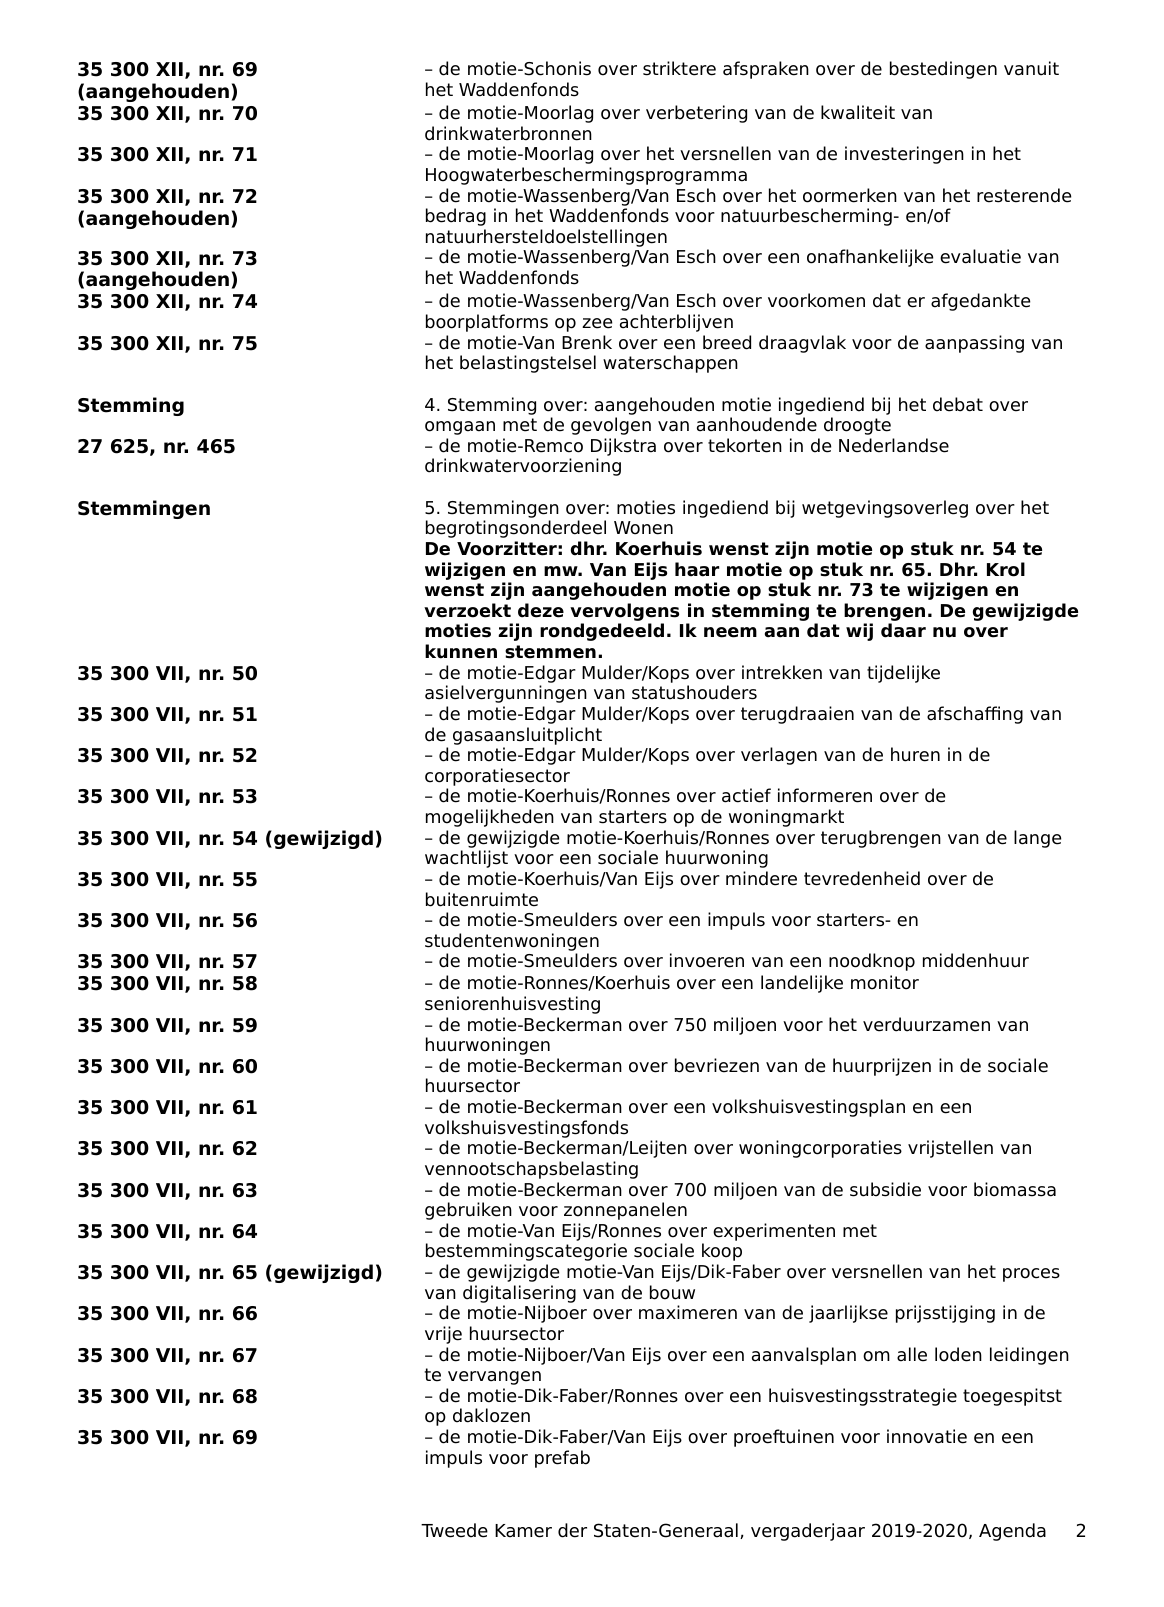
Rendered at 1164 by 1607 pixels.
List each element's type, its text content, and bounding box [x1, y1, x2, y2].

table_cell 35 300 VII, nr. 55 [77, 869, 401, 910]
table_cell – de motie-Beckerman/Leijten over woningcorporaties vrijstellen van vennootschapsbelasting [418, 1138, 1087, 1179]
table_cell 35 300 VII, nr. 60 [77, 1056, 401, 1097]
table_cell 35 300 XII, nr. 73 (aangehouden) [77, 248, 401, 291]
table_cell – de motie-Wassenberg/Van Esch over het oormerken van het resterende bedrag in het Waddenfonds voor natuurbescherming- en/of natuurhersteldoelstellingen [418, 186, 1087, 247]
table_cell 35 300 XII, nr. 70 [77, 103, 401, 144]
table_cell 35 300 VII, nr. 58 [77, 973, 401, 1014]
table_cell [401, 436, 418, 477]
table_cell [401, 745, 418, 786]
table_cell [401, 498, 418, 539]
table_cell 35 300 VII, nr. 51 [77, 704, 401, 745]
table_cell – de motie-Van Eijs/Ronnes over experimenten met bestemmingscategorie sociale koop [418, 1221, 1087, 1262]
table_cell [401, 186, 418, 247]
table_cell [401, 333, 418, 374]
table_cell [401, 1221, 418, 1262]
table_cell [401, 59, 418, 103]
table_cell [418, 477, 1087, 498]
table_cell [77, 477, 401, 498]
table_cell 35 300 VII, nr. 62 [77, 1138, 401, 1179]
table_cell – de motie-Van Brenk over een breed draagvlak voor de aanpassing van het belastingstelsel waterschappen [418, 333, 1087, 374]
table_cell – de motie-Beckerman over 750 miljoen voor het verduurzamen van huurwoningen [418, 1015, 1087, 1056]
table_cell 35 300 VII, nr. 56 [77, 910, 401, 951]
table_cell [401, 291, 418, 333]
table_cell 5. Stemmingen over: moties ingediend bij wetgevingsoverleg over het begrotingsonderdeel Wonen [418, 498, 1087, 539]
table_cell – de motie-Beckerman over een volkshuisvestingsplan en een volkshuisvestingsfonds [418, 1097, 1087, 1138]
table_cell De Voorzitter: dhr. Koerhuis wenst zijn motie op stuk nr. 54 te wijzigen en mw. Van Eijs haar motie op stuk nr. 65. Dhr. Krol wenst zijn aangehouden motie op stuk nr. 73 te wijzigen en verzoekt deze vervolgens in stemming te brengen. De gewijzigde moties zijn rondgedeeld. Ik neem aan dat wij daar nu over kunnen stemmen. [418, 539, 1087, 663]
table_cell 35 300 VII, nr. 66 [77, 1303, 401, 1344]
table_cell [401, 704, 418, 745]
table_cell [401, 1097, 418, 1138]
table_cell 35 300 VII, nr. 57 [77, 951, 401, 973]
table_cell 35 300 XII, nr. 75 [77, 333, 401, 374]
table_cell – de motie-Smeulders over invoeren van een noodknop middenhuur [418, 951, 1087, 973]
table_cell [401, 786, 418, 828]
table_cell [401, 1427, 418, 1468]
table_cell – de motie-Beckerman over 700 miljoen van de subsidie voor biomassa gebruiken voor zonnepanelen [418, 1180, 1087, 1221]
table_cell 35 300 XII, nr. 71 [77, 144, 401, 186]
table_cell – de gewijzigde motie-Van Eijs/Dik-Faber over versnellen van het proces van digitalisering van de bouw [418, 1262, 1087, 1303]
table_cell – de motie-Koerhuis/Ronnes over actief informeren over de mogelijkheden van starters op de woningmarkt [418, 786, 1087, 828]
table_cell [401, 828, 418, 869]
table_cell [77, 374, 401, 394]
table_cell [401, 1180, 418, 1221]
table_cell [401, 1345, 418, 1386]
table_cell – de motie-Wassenberg/Van Esch over voorkomen dat er afgedankte boorplatforms op zee achterblijven [418, 291, 1087, 333]
table_cell [401, 951, 418, 973]
table_cell – de motie-Beckerman over bevriezen van de huurprijzen in de sociale huursector [418, 1056, 1087, 1097]
table_cell 27 625, nr. 465 [77, 436, 401, 477]
table_cell – de motie-Nijboer/Van Eijs over een aanvalsplan om alle loden leidingen te vervangen [418, 1345, 1087, 1386]
table_cell – de motie-Schonis over striktere afspraken over de bestedingen vanuit het Waddenfonds [418, 59, 1087, 103]
table_cell [401, 477, 418, 498]
table_cell 35 300 VII, nr. 53 [77, 786, 401, 828]
table_cell 35 300 VII, nr. 54 (gewijzigd) [77, 828, 401, 869]
table_cell [401, 1386, 418, 1427]
table_cell 35 300 XII, nr. 69 (aangehouden) [77, 59, 401, 103]
table_cell – de motie-Nijboer over maximeren van de jaarlijkse prijsstijging in de vrije huursector [418, 1303, 1087, 1344]
table_cell – de motie-Moorlag over het versnellen van de investeringen in het Hoogwaterbeschermingsprogramma [418, 144, 1087, 186]
table_cell 35 300 VII, nr. 64 [77, 1221, 401, 1262]
table_cell [401, 973, 418, 1014]
table_cell – de motie-Smeulders over een impuls voor starters- en studentenwoningen [418, 910, 1087, 951]
table_cell [401, 1303, 418, 1344]
table_cell 35 300 VII, nr. 68 [77, 1386, 401, 1427]
table_cell 35 300 VII, nr. 50 [77, 663, 401, 704]
table_cell 35 300 VII, nr. 61 [77, 1097, 401, 1138]
table_cell [418, 374, 1087, 394]
table_cell – de motie-Remco Dijkstra over tekorten in de Nederlandse drinkwatervoorziening [418, 436, 1087, 477]
table_cell [401, 1015, 418, 1056]
table_cell – de motie-Ronnes/Koerhuis over een landelijke monitor seniorenhuisvesting [418, 973, 1087, 1014]
table_cell – de motie-Moorlag over verbetering van de kwaliteit van drinkwaterbronnen [418, 103, 1087, 144]
table_cell 35 300 VII, nr. 59 [77, 1015, 401, 1056]
table_cell – de motie-Dik-Faber/Van Eijs over proeftuinen voor innovatie en een impuls voor prefab [418, 1427, 1087, 1468]
table_cell 35 300 VII, nr. 63 [77, 1180, 401, 1221]
table_cell 35 300 VII, nr. 69 [77, 1427, 401, 1468]
table_cell – de motie-Wassenberg/Van Esch over een onafhankelijke evaluatie van het Waddenfonds [418, 248, 1087, 291]
table_cell 35 300 VII, nr. 52 [77, 745, 401, 786]
table_cell – de motie-Edgar Mulder/Kops over terugdraaien van de afschaffing van de gasaansluitplicht [418, 704, 1087, 745]
table_cell [401, 910, 418, 951]
table_cell [401, 869, 418, 910]
table_cell [401, 248, 418, 291]
table_cell – de motie-Edgar Mulder/Kops over verlagen van de huren in de corporatiesector [418, 745, 1087, 786]
table_cell Stemming [77, 395, 401, 436]
table_cell 4. Stemming over: aangehouden motie ingediend bij het debat over omgaan met de gevolgen van aanhoudende droogte [418, 395, 1087, 436]
table_cell 35 300 XII, nr. 72 (aangehouden) [77, 186, 401, 247]
table_cell – de motie-Koerhuis/Van Eijs over mindere tevredenheid over de buitenruimte [418, 869, 1087, 910]
table_cell 35 300 VII, nr. 67 [77, 1345, 401, 1386]
table_cell [401, 1138, 418, 1179]
table_cell [401, 663, 418, 704]
table_cell [401, 144, 418, 186]
table_cell 35 300 XII, nr. 74 [77, 291, 401, 333]
table_cell – de gewijzigde motie-Koerhuis/Ronnes over terugbrengen van de lange wachtlijst voor een sociale huurwoning [418, 828, 1087, 869]
table_cell 35 300 VII, nr. 65 (gewijzigd) [77, 1262, 401, 1303]
table_cell [401, 374, 418, 394]
table_cell [401, 1056, 418, 1097]
table_cell [401, 103, 418, 144]
table_cell [401, 539, 418, 663]
table_cell [77, 539, 401, 663]
table_cell [401, 395, 418, 436]
table_cell – de motie-Edgar Mulder/Kops over intrekken van tijdelijke asielvergunningen van statushouders [418, 663, 1087, 704]
table_cell [401, 1262, 418, 1303]
table_cell – de motie-Dik-Faber/Ronnes over een huisvestingsstrategie toegespitst op daklozen [418, 1386, 1087, 1427]
table_cell Stemmingen [77, 498, 401, 539]
